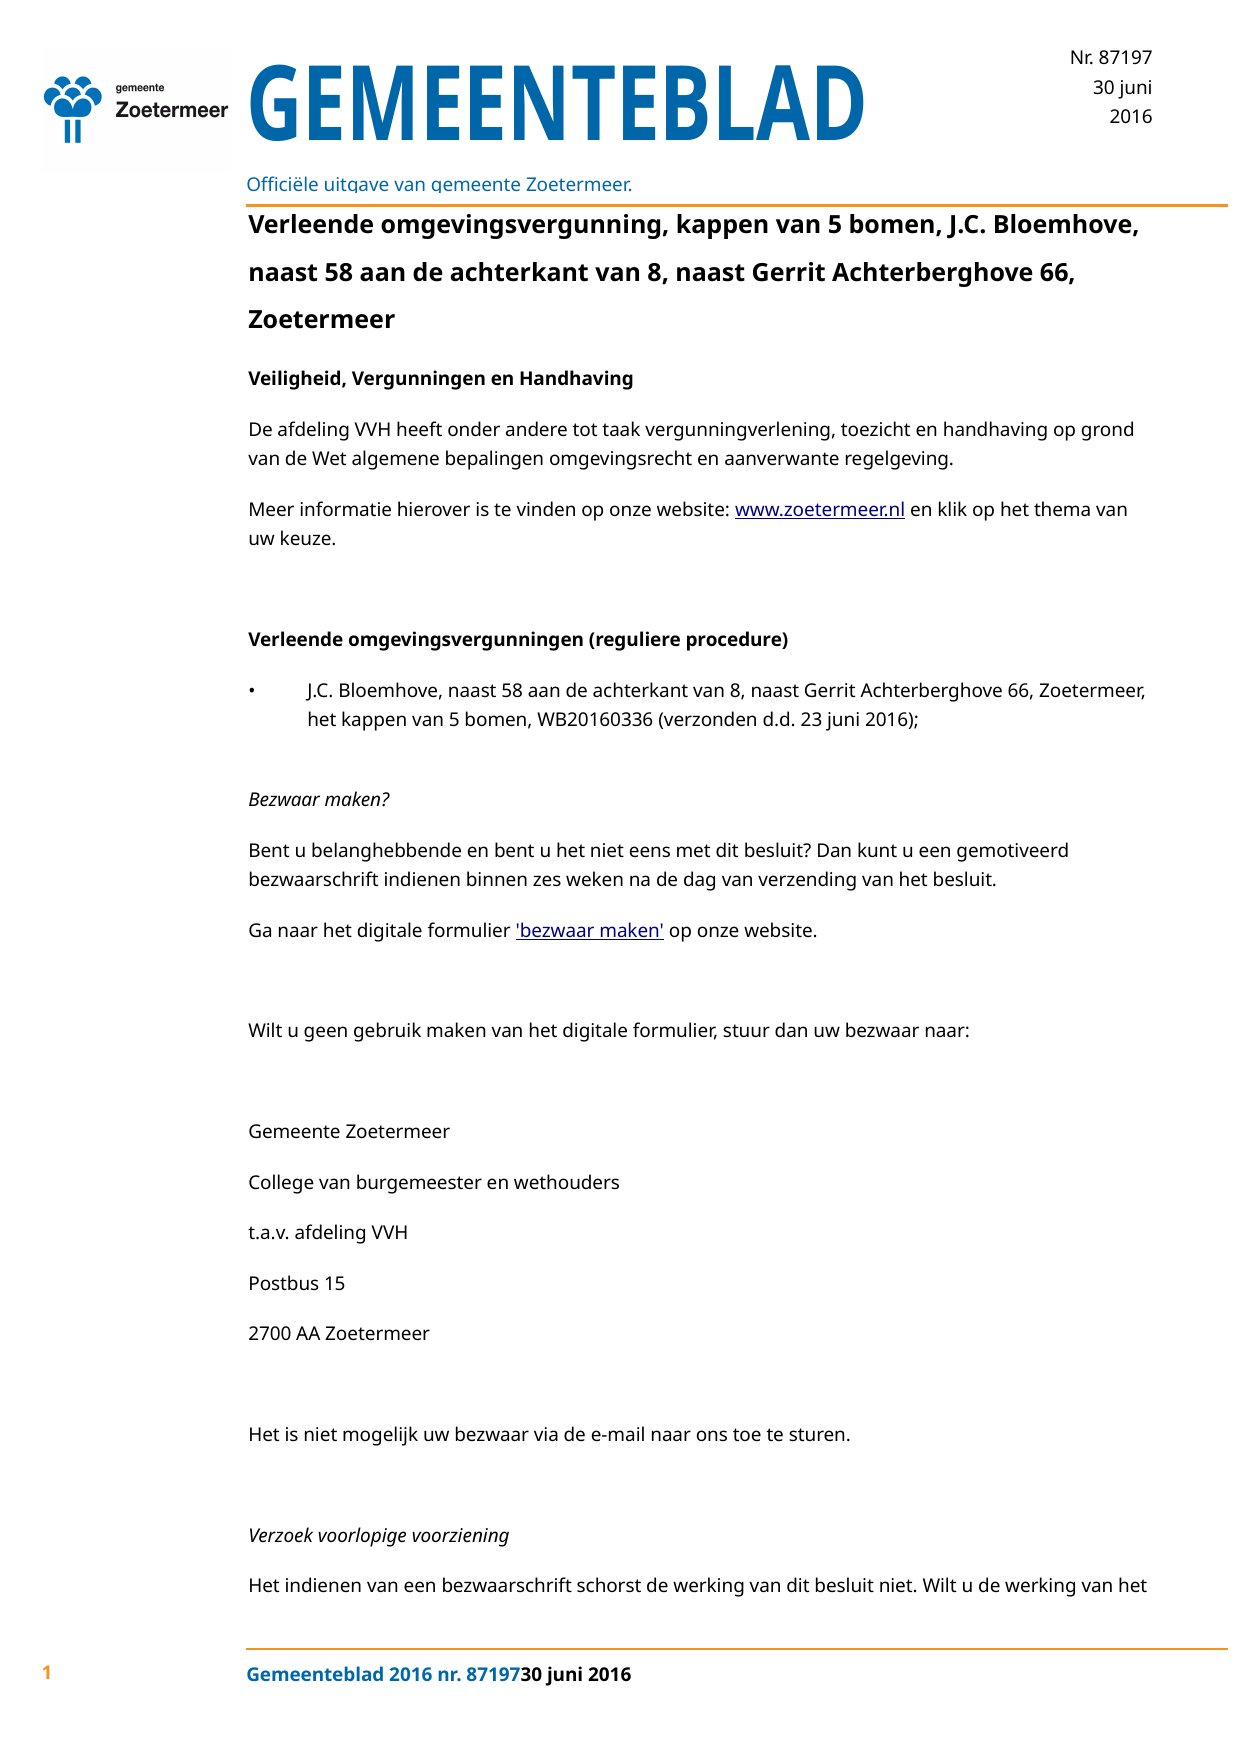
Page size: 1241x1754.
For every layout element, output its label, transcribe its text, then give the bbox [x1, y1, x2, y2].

text Verzoek voorlopige voorziening [248, 1522, 1152, 1547]
text Ga naar het digitale formulier 'bezwaar maken' op onze website. [248, 917, 1152, 942]
text Bezwaar maken? [248, 786, 1152, 812]
text Verleende omgevingsvergunning, kappen van 5 bomen, J.C. Bloemhove, naast 58 aan de achterkant van 8, naast Gerrit Achterberghove 66, Zoetermeer [248, 207, 1152, 336]
text Wilt u geen gebruik maken van het digitale formulier, stuur dan uw bezwaar naar: [248, 1018, 1152, 1043]
text Verleende omgevingsvergunningen (reguliere procedure) [248, 626, 1152, 652]
text Het indienen van een bezwaarschrift schorst de werking van dit besluit niet. Wilt u de werking van het [248, 1572, 1152, 1598]
text De afdeling VVH heeft onder andere tot taak vergunningverlening, toezicht en handhaving op grond van de Wet algemene bepalingen omgevingsrecht en aanverwante regelgeving. [248, 416, 1152, 471]
text t.a.v. afdeling VVH [248, 1219, 1152, 1245]
text 2700 AA Zoetermeer [248, 1320, 1152, 1346]
text Veiligheid, Vergunningen en Handhaving [248, 366, 1152, 391]
picture [41, 47, 231, 172]
text College van burgemeester en wethouders [248, 1169, 1152, 1194]
list J.C. Bloemhove, naast 58 aan de achterkant van 8, naast Gerrit Achterberghove 66, Zoetermeer, het kappen van 5 bomen, WB20160336 (verzonden d.d. 23 juni 2016); [248, 677, 1152, 732]
text Het is niet mogelijk uw bezwaar via de e-mail naar ons toe te sturen. [248, 1421, 1152, 1447]
text Bent u belanghebbende en bent u het niet eens met dit besluit? Dan kunt u een gemotiveerd bezwaarschrift indienen binnen zes weken na de dag van verzending van het besluit. [248, 837, 1152, 892]
text Meer informatie hierover is te vinden op onze website: www.zoetermeer.nl en klik op het thema van uw keuze. [248, 496, 1152, 551]
text Postbus 15 [248, 1270, 1152, 1295]
text Gemeente Zoetermeer [248, 1118, 1152, 1144]
